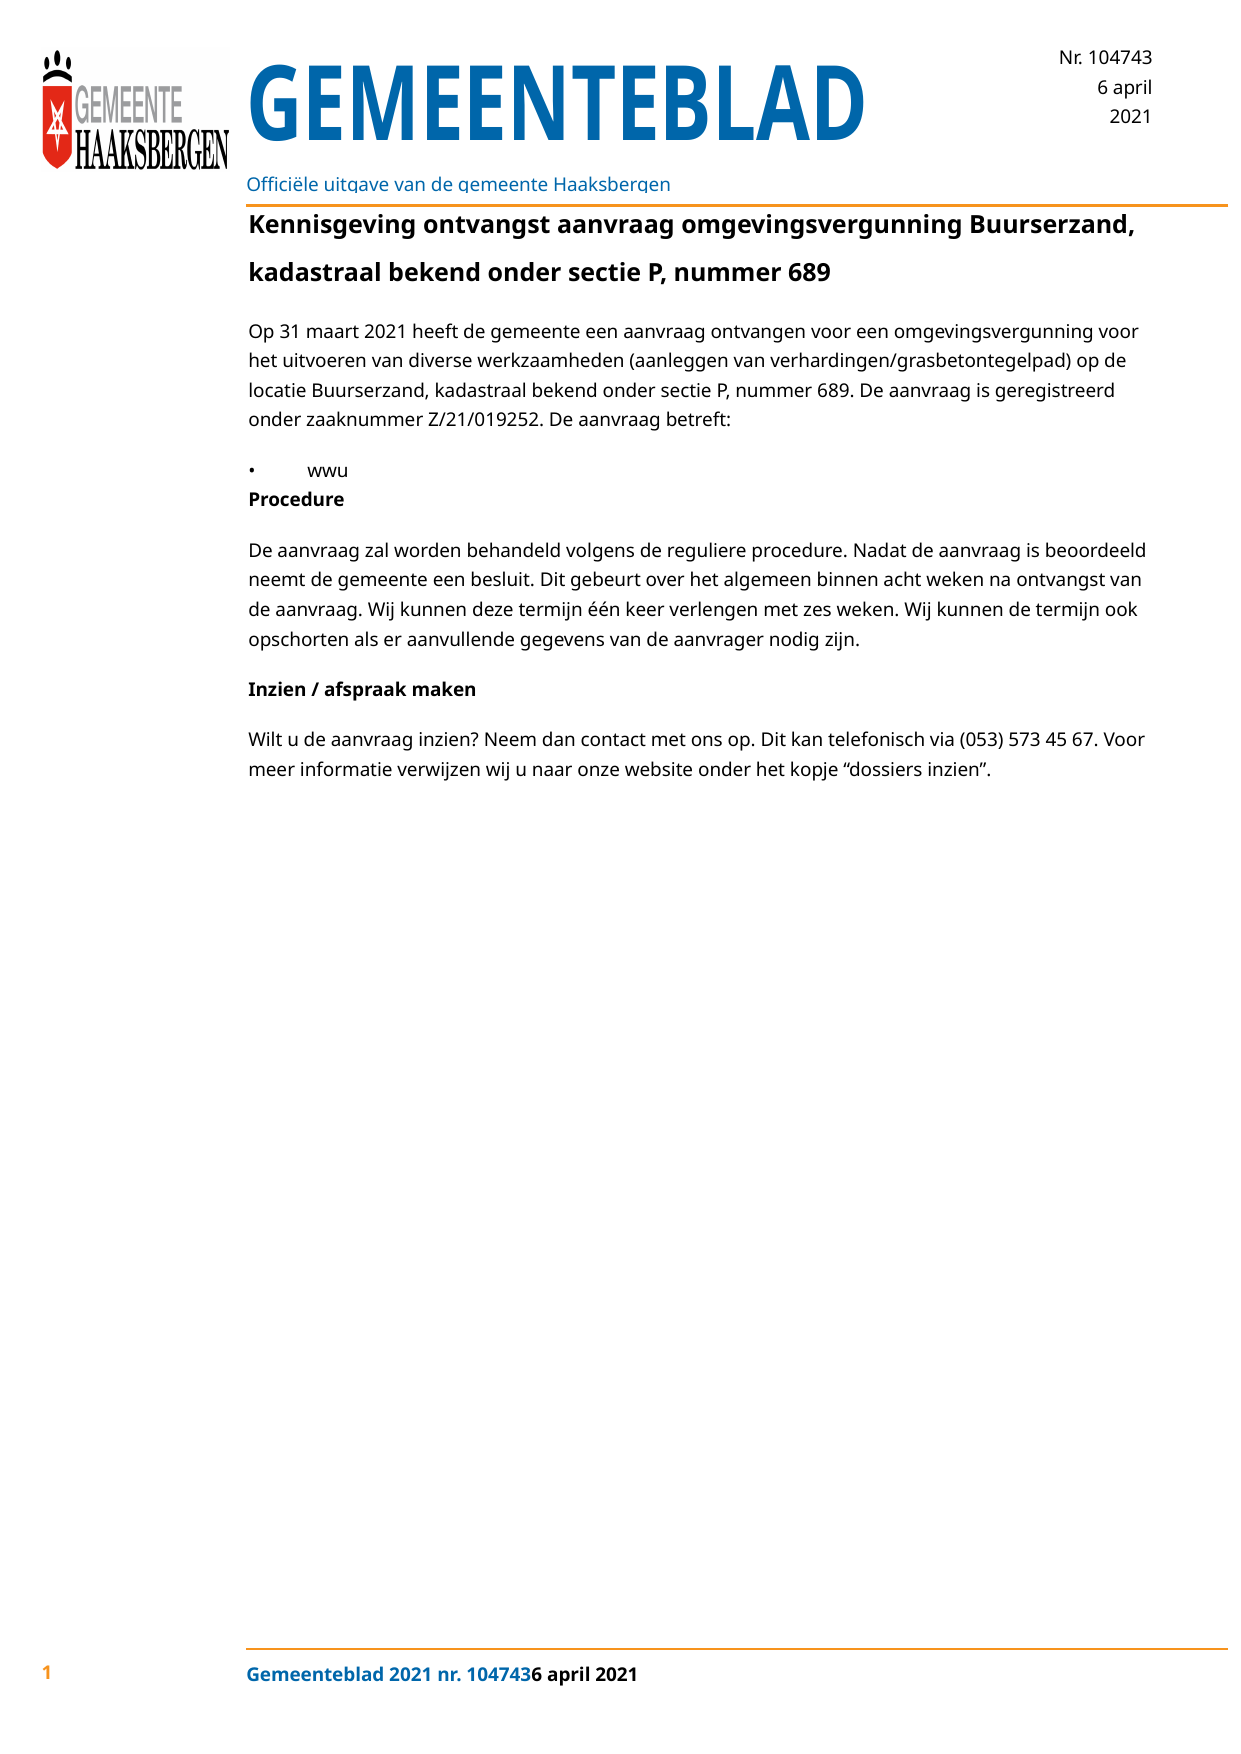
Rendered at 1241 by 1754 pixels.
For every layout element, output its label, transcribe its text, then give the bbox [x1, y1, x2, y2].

text Kennisgeving ontvangst aanvraag omgevingsvergunning Buurserzand, kadastraal bekend onder sectie P, nummer 689 [248, 207, 1152, 288]
text Inzien / afspraak maken [248, 676, 1152, 702]
text De aanvraag zal worden behandeld volgens de reguliere procedure. Nadat de aanvraag is beoordeeld neemt de gemeente een besluit. Dit gebeurt over het algemeen binnen acht weken na ontvangst van de aanvraag. Wij kunnen deze termijn één keer verlengen met zes weken. Wij kunnen de termijn ook opschorten als er aanvullende gegevens van de aanvrager nodig zijn. [248, 537, 1152, 652]
picture [41, 47, 231, 172]
text Op 31 maart 2021 heeft de gemeente een aanvraag ontvangen voor een omgevingsvergunning voor het uitvoeren van diverse werkzaamheden (aanleggen van verhardingen/grasbetontegelpad) op de locatie Buurserzand, kadastraal bekend onder sectie P, nummer 689. De aanvraag is geregistreerd onder zaaknummer Z/21/019252. De aanvraag betreft: [248, 318, 1152, 432]
list wwu [248, 457, 1152, 483]
text Procedure [248, 487, 1152, 512]
text Wilt u de aanvraag inzien? Neem dan contact met ons op. Dit kan telefonisch via (053) 573 45 67. Voor meer informatie verwijzen wij u naar onze website onder het kopje “dossiers inzien”. [248, 727, 1152, 782]
